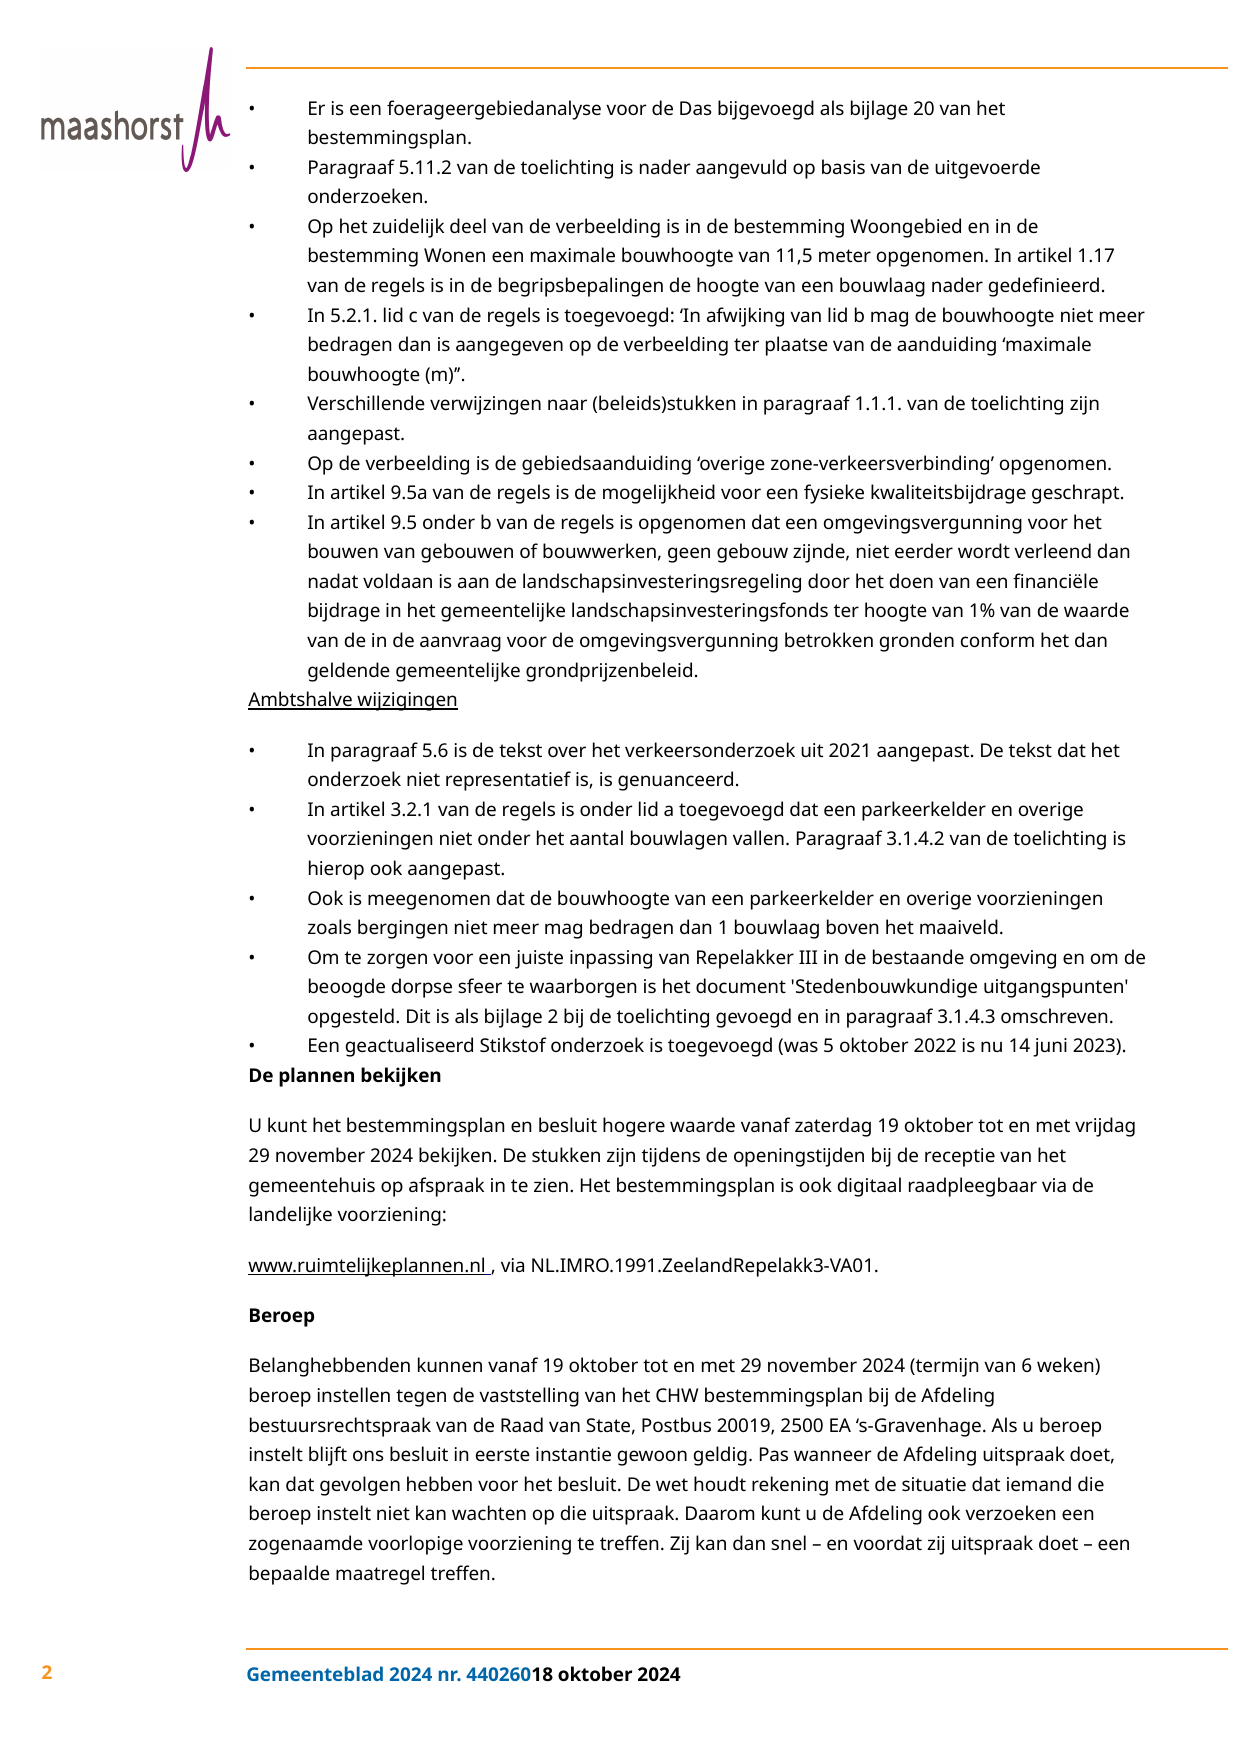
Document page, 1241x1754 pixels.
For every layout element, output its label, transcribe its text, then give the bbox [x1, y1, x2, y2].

list Een geactualiseerd Stikstof onderzoek is toegevoegd (was 5 oktober 2022 is nu 14 juni 2023). [248, 1033, 1152, 1058]
text Beroep [248, 1302, 1152, 1328]
text www.ruimtelijkeplannen.nl , via NL.IMRO.1991.ZeelandRepelakk3-VA01. [248, 1252, 1152, 1278]
list Om te zorgen voor een juiste inpassing van Repelakker III in de bestaande omgeving en om de beoogde dorpse sfeer te waarborgen is het document 'Stedenbouwkundige uitgangspunten' opgesteld. Dit is als bijlage 2 bij de toelichting gevoegd en in paragraaf 3.1.4.3 omschreven. [248, 944, 1152, 1029]
list In artikel 9.5 onder b van de regels is opgenomen dat een omgevingsvergunning voor het bouwen van gebouwen of bouwwerken, geen gebouw zijnde, niet eerder wordt verleend dan nadat voldaan is aan de landschapsinvesteringsregeling door het doen van een financiële bijdrage in het gemeentelijke landschapsinvesteringsfonds ter hoogte van 1% van de waarde van de in de aanvraag voor de omgevingsvergunning betrokken gronden conform het dan geldende gemeentelijke grondprijzenbeleid. [248, 509, 1152, 683]
text Ambtshalve wijzigingen [248, 686, 1152, 712]
list Er is een foerageergebiedanalyse voor de Das bijgevoegd als bijlage 20 van het bestemmingsplan. [248, 95, 1152, 150]
text Belanghebbenden kunnen vanaf 19 oktober tot en met 29 november 2024 (termijn van 6 weken) beroep instellen tegen de vaststelling van het CHW bestemmingsplan bij de Afdeling bestuursrechtspraak van de Raad van State, Postbus 20019, 2500 EA ‘s-Gravenhage. Als u beroep instelt blijft ons besluit in eerste instantie gewoon geldig. Pas wanneer de Afdeling uitspraak doet, kan dat gevolgen hebben voor het besluit. De wet houdt rekening met de situatie dat iemand die beroep instelt niet kan wachten op die uitspraak. Daarom kunt u de Afdeling ook verzoeken een zogenaamde voorlopige voorziening te treffen. Zij kan dan snel – en voordat zij uitspraak doet – een bepaalde maatregel treffen. [248, 1353, 1152, 1586]
list Ook is meegenomen dat de bouwhoogte van een parkeerkelder en overige voorzieningen zoals bergingen niet meer mag bedragen dan 1 bouwlaag boven het maaiveld. [248, 885, 1152, 940]
text De plannen bekijken [248, 1062, 1152, 1088]
picture [41, 47, 231, 172]
list In artikel 3.2.1 van de regels is onder lid a toegevoegd dat een parkeerkelder en overige voorzieningen niet onder het aantal bouwlagen vallen. Paragraaf 3.1.4.2 van de toelichting is hierop ook aangepast. [248, 796, 1152, 881]
list Op het zuidelijk deel van de verbeelding is in de bestemming Woongebied en in de bestemming Wonen een maximale bouwhoogte van 11,5 meter opgenomen. In artikel 1.17 van de regels is in de begripsbepalingen de hoogte van een bouwlaag nader gedefinieerd. [248, 213, 1152, 298]
list In 5.2.1. lid c van de regels is toegevoegd: ‘In afwijking van lid b mag de bouwhoogte niet meer bedragen dan is aangegeven op de verbeelding ter plaatse van de aanduiding ‘maximale bouwhoogte (m)’’. [248, 302, 1152, 387]
list Op de verbeelding is de gebiedsaanduiding ‘overige zone-verkeersverbinding’ opgenomen. [248, 450, 1152, 476]
list Verschillende verwijzingen naar (beleids)stukken in paragraaf 1.1.1. van de toelichting zijn aangepast. [248, 391, 1152, 446]
list In artikel 9.5a van de regels is de mogelijkheid voor een fysieke kwaliteitsbijdrage geschrapt. [248, 479, 1152, 505]
list In paragraaf 5.6 is de tekst over het verkeersonderzoek uit 2021 aangepast. De tekst dat het onderzoek niet representatief is, is genuanceerd. [248, 737, 1152, 792]
text U kunt het bestemmingsplan en besluit hogere waarde vanaf zaterdag 19 oktober tot en met vrijdag 29 november 2024 bekijken. De stukken zijn tijdens de openingstijden bij de receptie van het gemeentehuis op afspraak in te zien. Het bestemmingsplan is ook digitaal raadpleegbaar via de landelijke voorziening: [248, 1113, 1152, 1227]
list Paragraaf 5.11.2 van de toelichting is nader aangevuld op basis van de uitgevoerde onderzoeken. [248, 154, 1152, 209]
